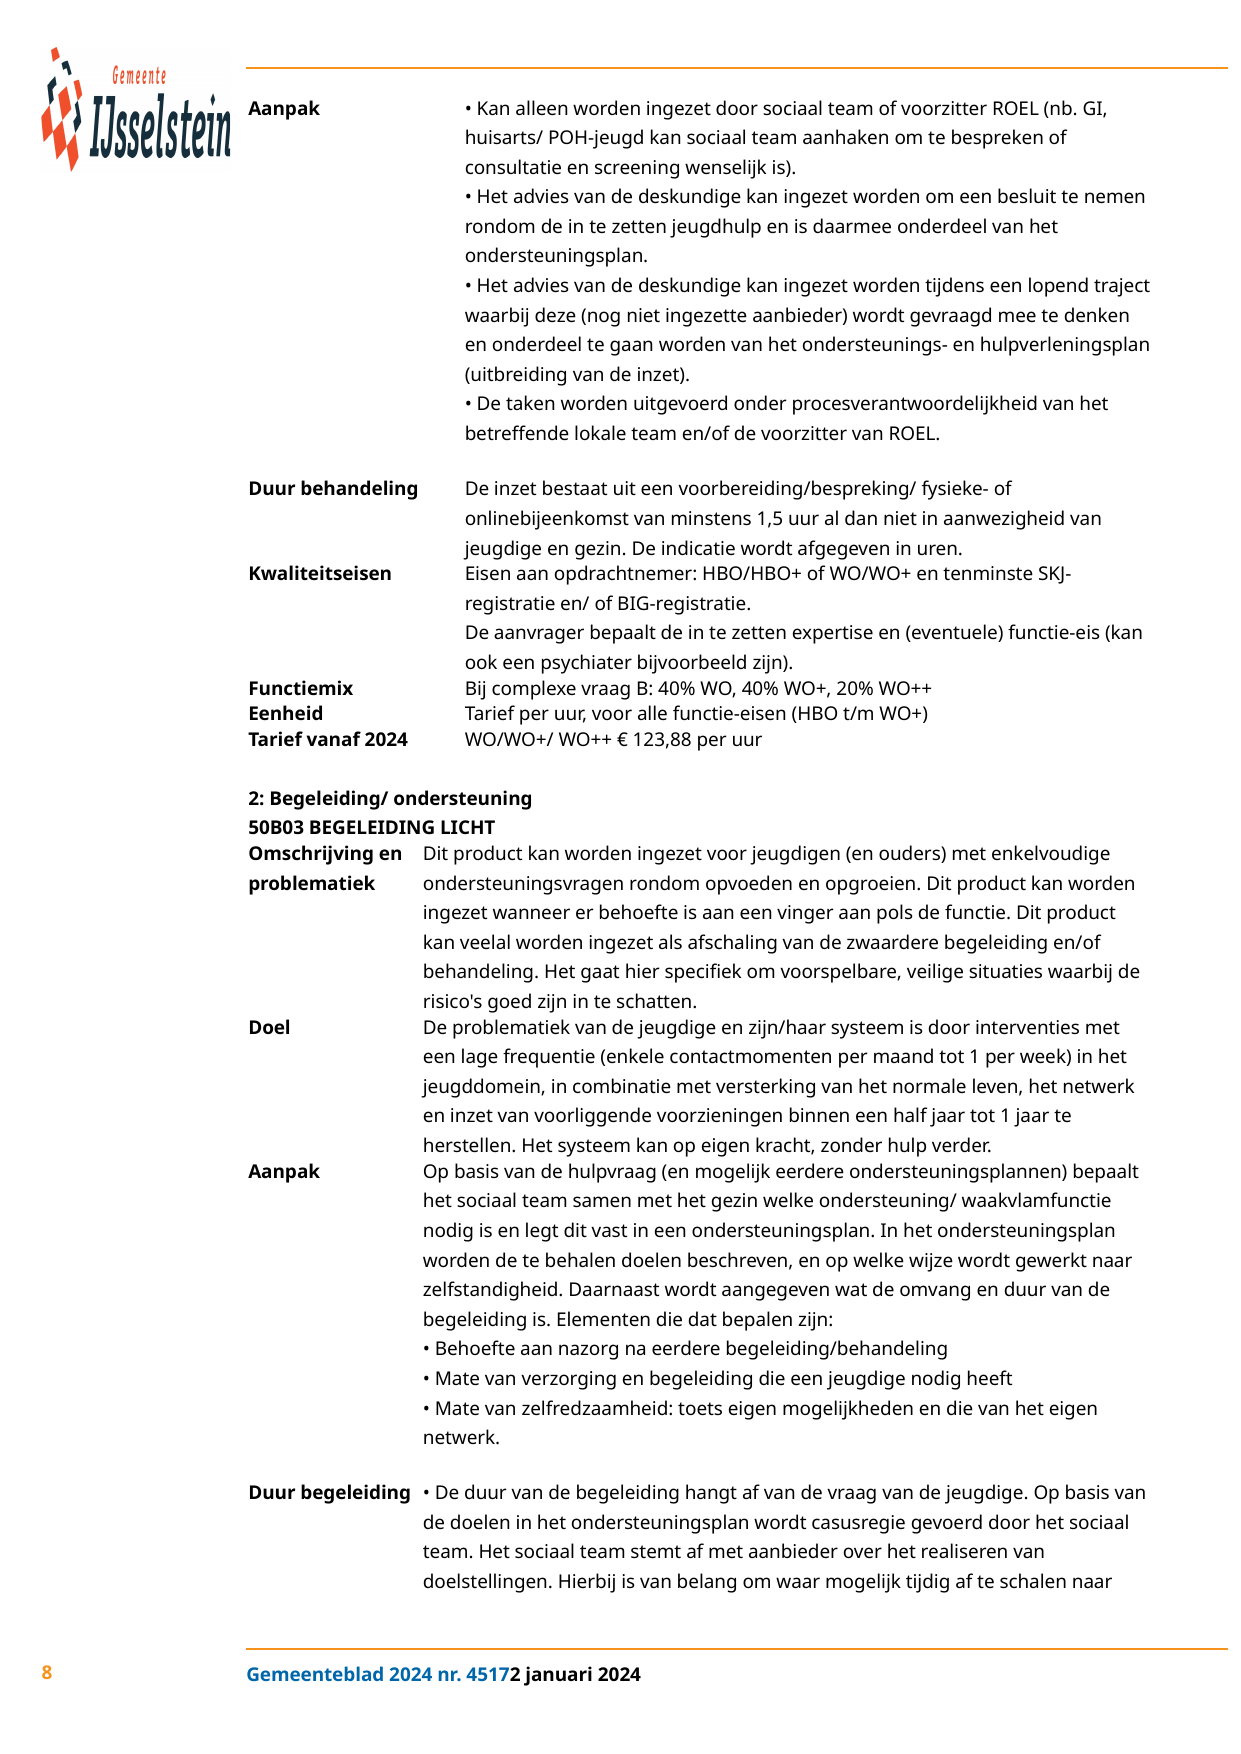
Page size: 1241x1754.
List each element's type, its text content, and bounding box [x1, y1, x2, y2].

table_cell De problematiek van de jeugdige en zijn/haar systeem is door interventies met een lage frequentie (enkele contactmomenten per maand tot 1 per week) in het jeugddomein, in combinatie met versterking van het normale leven, het netwerk en inzet van voorliggende voorzieningen binnen een half jaar tot 1 jaar te herstellen. Het systeem kan op eigen kracht, zonder hulp verder. [423, 1014, 1152, 1158]
table_cell Doel [248, 1014, 423, 1158]
table_cell Omschrijving en problematiek [248, 840, 423, 1014]
table_cell Dit product kan worden ingezet voor jeugdigen (en ouders) met enkelvoudige ondersteuningsvragen rondom opvoeden en opgroeien. Dit product kan worden ingezet wanneer er behoefte is aan een vinger aan pols de functie. Dit product kan veelal worden ingezet als afschaling van de zwaardere begeleiding en/of behandeling. Het gaat hier specifiek om voorspelbare, veilige situaties waarbij de risico's goed zijn in te schatten. [423, 840, 1152, 1014]
table_cell Duur begeleiding [248, 1480, 423, 1594]
table_cell Tarief vanaf 2024 [248, 726, 464, 752]
table_cell Aanpak [248, 1158, 423, 1479]
table_cell • De duur van de begeleiding hangt af van de vraag van de jeugdige. Op basis van de doelen in het ondersteuningsplan wordt casusregie gevoerd door het sociaal team. Het sociaal team stemt af met aanbieder over het realiseren van doelstellingen. Hierbij is van belang om waar mogelijk tijdig af te schalen naar [423, 1480, 1152, 1594]
text 2: Begeleiding/ ondersteuning [248, 785, 1152, 811]
picture [41, 47, 231, 172]
table_cell De inzet bestaat uit een voorbereiding/bespreking/ fysieke- of onlinebijeenkomst van minstens 1,5 uur al dan niet in aanwezigheid van jeugdige en gezin. De indicatie wordt afgegeven in uren. [465, 476, 1152, 560]
table_cell Eisen aan opdrachtnemer: HBO/HBO+ of WO/WO+ en tenminste SKJ-registratie en/ of BIG-registratie. De aanvrager bepaalt de in te zetten expertise en (eventuele) functie-eis (kan ook een psychiater bijvoorbeeld zijn). [465, 560, 1152, 675]
table_cell Functiemix [248, 675, 464, 701]
table_cell Aanpak [248, 95, 464, 476]
table_cell WO/WO+/ WO++ € 123,88 per uur [465, 726, 1152, 752]
table_cell • Kan alleen worden ingezet door sociaal team of voorzitter ROEL (nb. GI, huisarts/ POH-jeugd kan sociaal team aanhaken om te bespreken of consultatie en screening wenselijk is). • Het advies van de deskundige kan ingezet worden om een besluit te nemen rondom de in te zetten jeugdhulp en is daarmee onderdeel van het ondersteuningsplan. • Het advies van de deskundige kan ingezet worden tijdens een lopend traject waarbij deze (nog niet ingezette aanbieder) wordt gevraagd mee te denken en onderdeel te gaan worden van het ondersteunings- en hulpverleningsplan (uitbreiding van de inzet). • De taken worden uitgevoerd onder procesverantwoordelijkheid van het betreffende lokale team en/of de voorzitter van ROEL. [465, 95, 1152, 476]
table_cell Duur behandeling [248, 476, 464, 560]
table_cell Tarief per uur, voor alle functie-eisen (HBO t/m WO+) [465, 701, 1152, 726]
table_cell Kwaliteitseisen [248, 560, 464, 675]
table_header 50B03 BEGELEIDING LICHT [248, 815, 1152, 840]
table_cell Op basis van de hulpvraag (en mogelijk eerdere ondersteuningsplannen) bepaalt het sociaal team samen met het gezin welke ondersteuning/ waakvlamfunctie nodig is en legt dit vast in een ondersteuningsplan. In het ondersteuningsplan worden de te behalen doelen beschreven, en op welke wijze wordt gewerkt naar zelfstandigheid. Daarnaast wordt aangegeven wat de omvang en duur van de begeleiding is. Elementen die dat bepalen zijn: • Behoefte aan nazorg na eerdere begeleiding/behandeling • Mate van verzorging en begeleiding die een jeugdige nodig heeft • Mate van zelfredzaamheid: toets eigen mogelijkheden en die van het eigen netwerk. [423, 1158, 1152, 1479]
table_cell Eenheid [248, 701, 464, 726]
table_cell Bij complexe vraag B: 40% WO, 40% WO+, 20% WO++ [465, 675, 1152, 701]
